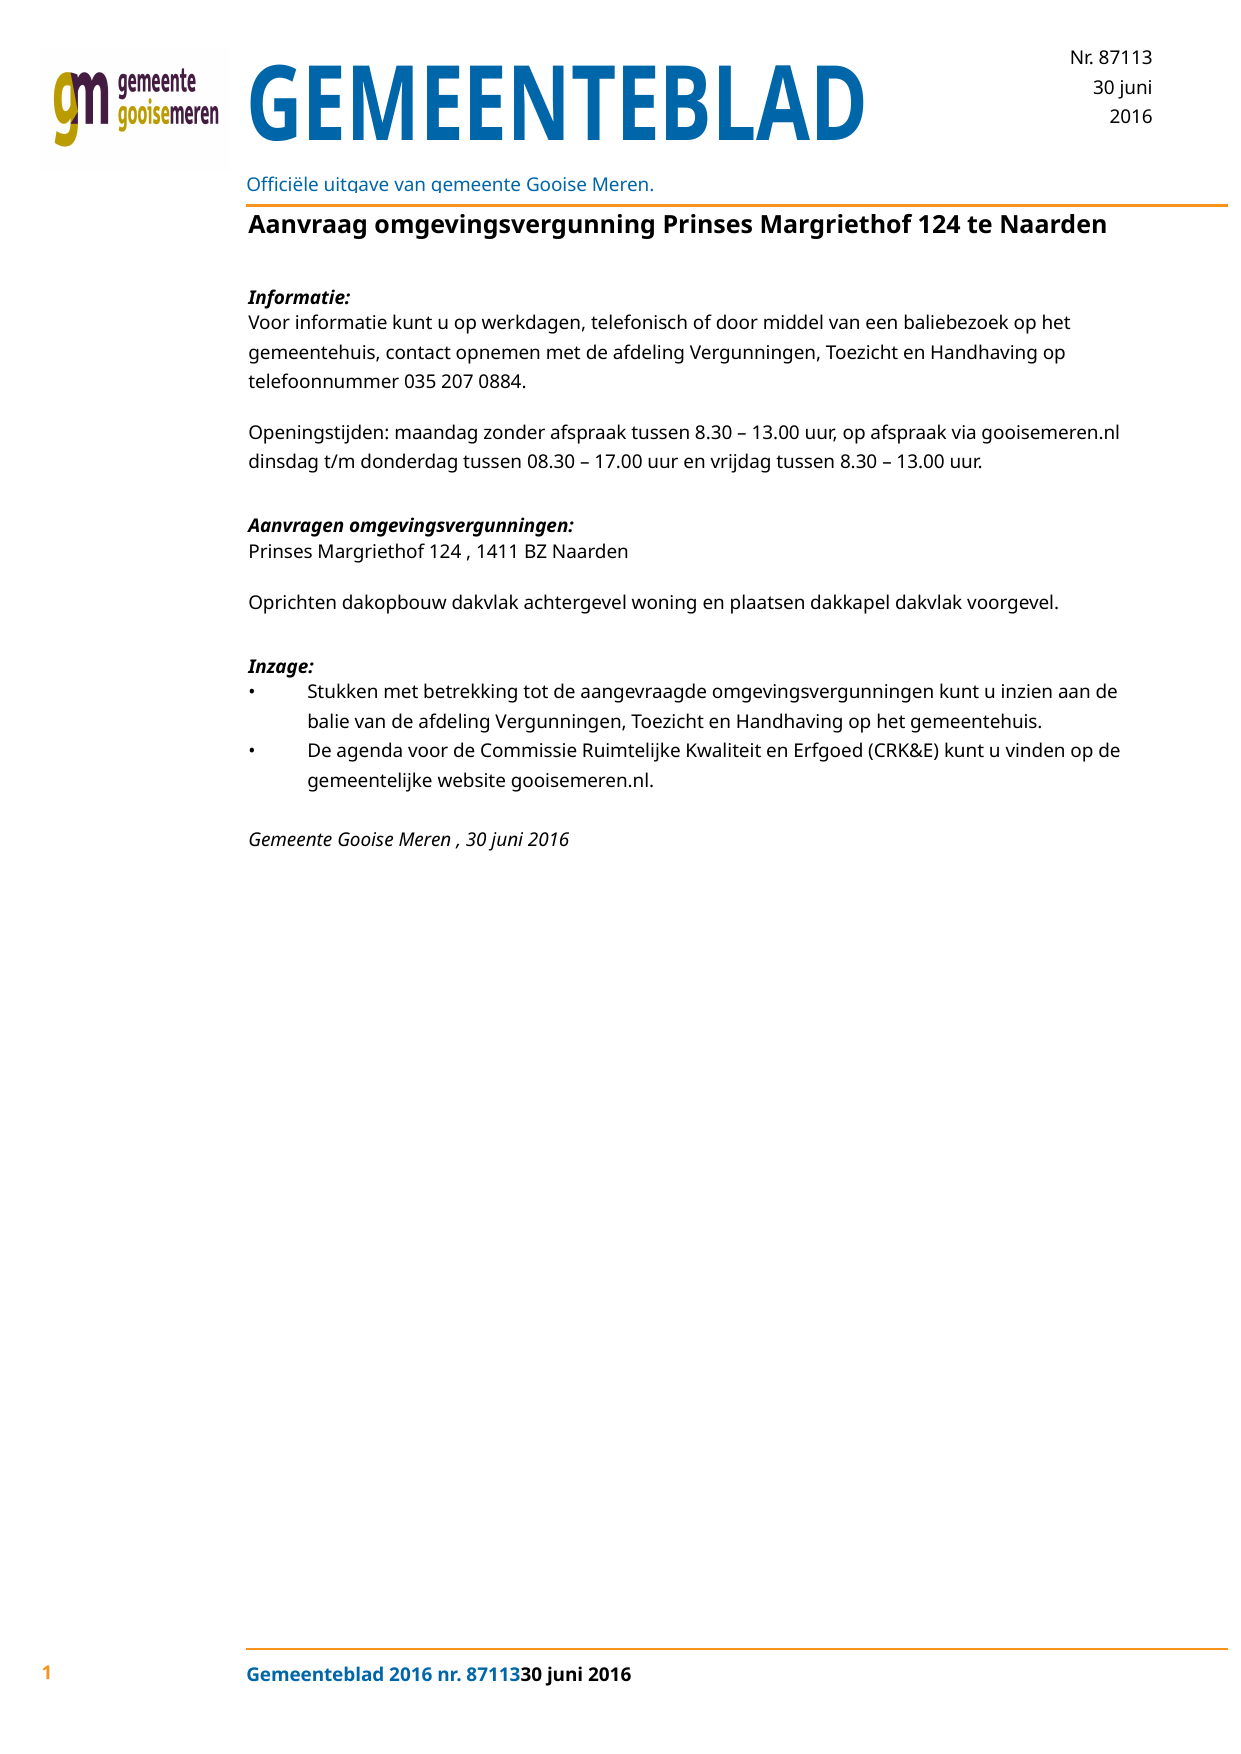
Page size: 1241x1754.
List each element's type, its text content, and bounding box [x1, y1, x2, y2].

text Openingstijden: maandag zonder afspraak tussen 8.30 – 13.00 uur, op afspraak via gooisemeren.nl dinsdag t/m donderdag tussen 08.30 – 17.00 uur en vrijdag tussen 8.30 – 13.00 uur. [248, 419, 1152, 474]
text Aanvragen omgevingsvergunningen: [248, 513, 1152, 538]
text Voor informatie kunt u op werkdagen, telefonisch of door middel van een baliebezoek op het gemeentehuis, contact opnemen met de afdeling Vergunningen, Toezicht en Handhaving op telefoonnummer 035 207 0884. [248, 309, 1152, 394]
text Gemeente Gooise Meren , 30 juni 2016 [248, 826, 1152, 852]
picture [41, 47, 231, 172]
text Inzage: [248, 653, 1152, 678]
text Oprichten dakopbouw dakvlak achtergevel woning en plaatsen dakkapel dakvlak voorgevel. [248, 589, 1152, 614]
text Informatie: [248, 284, 1152, 309]
list Stukken met betrekking tot de aangevraagde omgevingsvergunningen kunt u inzien aan de balie van de afdeling Vergunningen, Toezicht en Handhaving op het gemeentehuis. [248, 678, 1152, 734]
text Aanvraag omgevingsvergunning Prinses Margriethof 124 te Naarden [248, 207, 1152, 241]
list De agenda voor de Commissie Ruimtelijke Kwaliteit en Erfgoed (CRK&E) kunt u vinden op de gemeentelijke website gooisemeren.nl. [248, 738, 1152, 793]
text Prinses Margriethof 124 , 1411 BZ Naarden [248, 538, 1152, 564]
